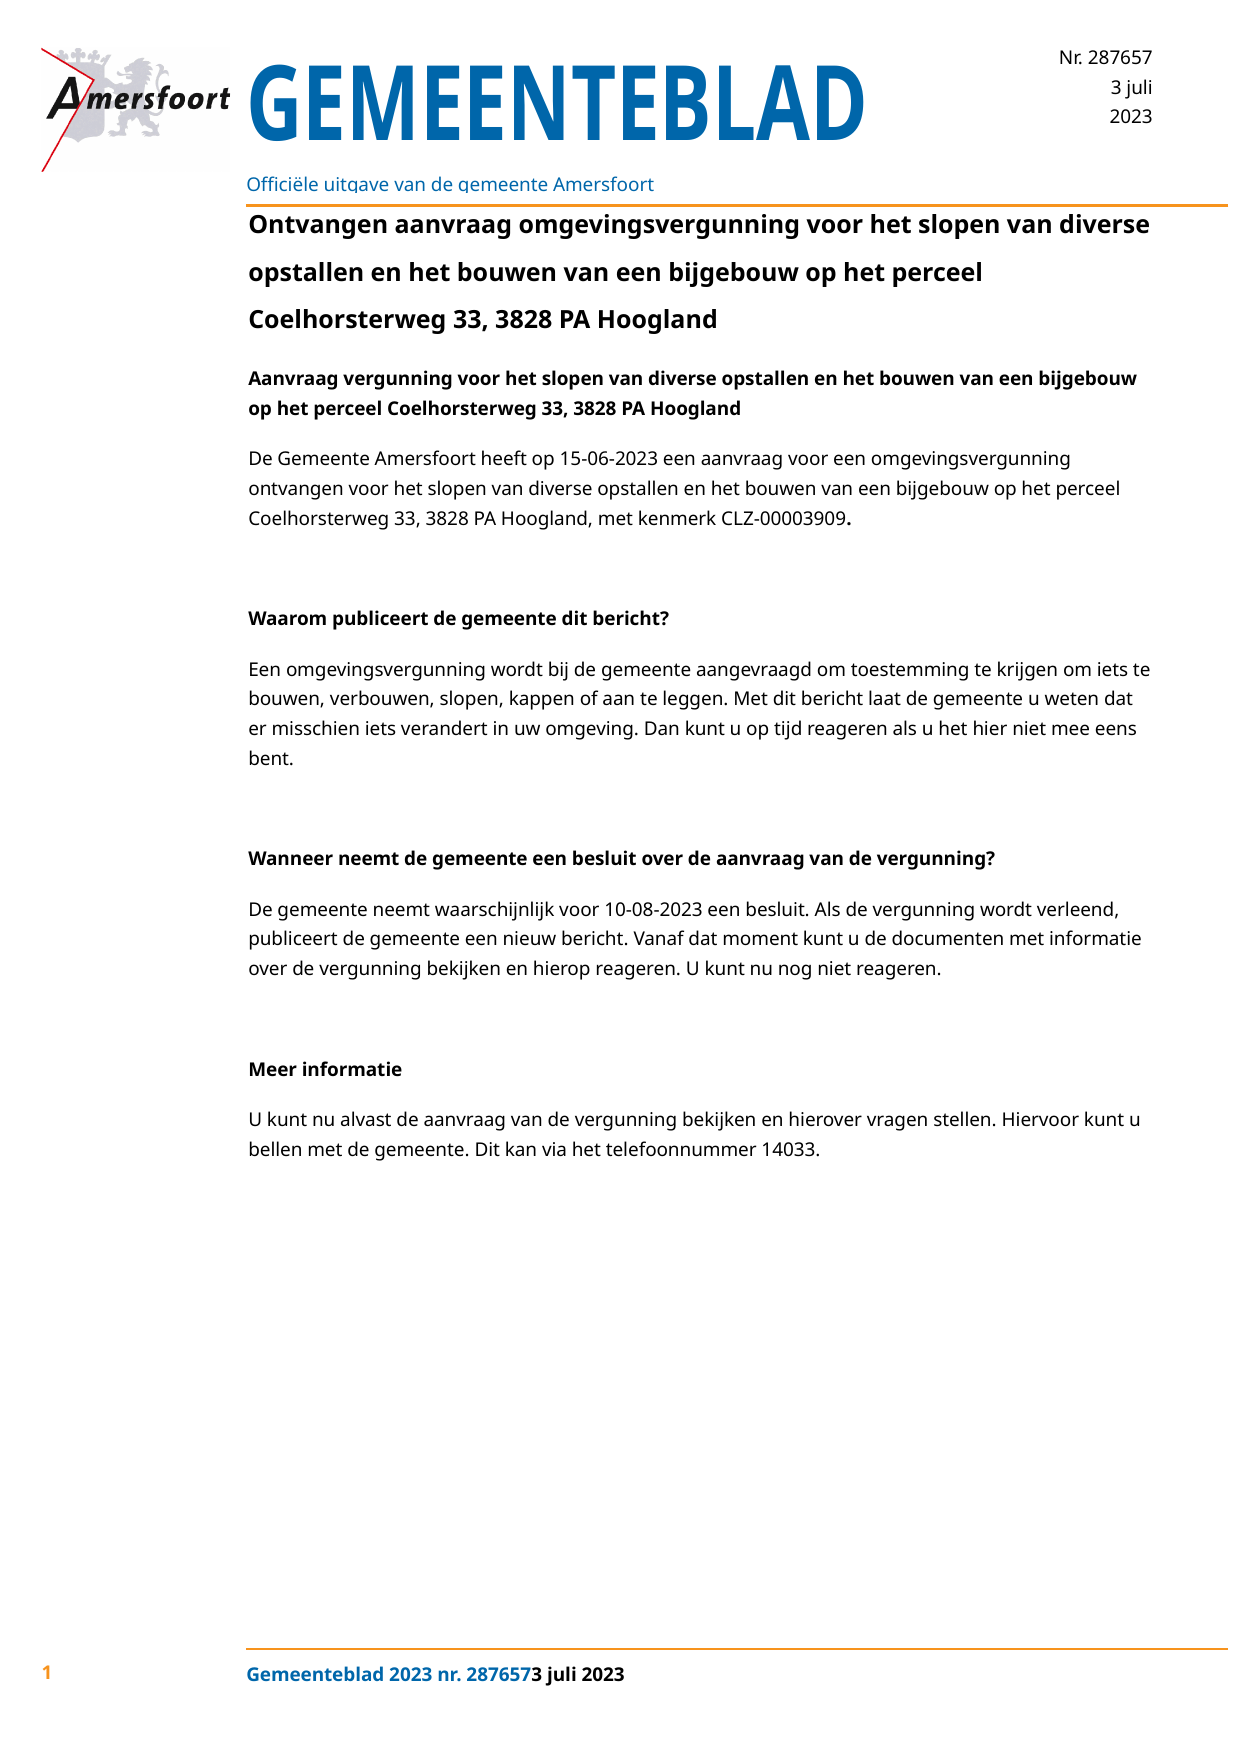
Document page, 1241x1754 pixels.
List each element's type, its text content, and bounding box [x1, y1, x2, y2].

picture [41, 47, 231, 172]
text Meer informatie [248, 1056, 1152, 1082]
text Ontvangen aanvraag omgevingsvergunning voor het slopen van diverse opstallen en het bouwen van een bijgebouw op het perceel Coelhorsterweg 33, 3828 PA Hoogland [248, 207, 1152, 336]
text Een omgevingsvergunning wordt bij de gemeente aangevraagd om toestemming te krijgen om iets te bouwen, verbouwen, slopen, kappen of aan te leggen. Met dit bericht laat de gemeente u weten dat er misschien iets verandert in uw omgeving. Dan kunt u op tijd reageren als u het hier niet mee eens bent. [248, 656, 1152, 770]
text Aanvraag vergunning voor het slopen van diverse opstallen en het bouwen van een bijgebouw op het perceel Coelhorsterweg 33, 3828 PA Hoogland [248, 366, 1152, 421]
text Waarom publiceert de gemeente dit bericht? [248, 606, 1152, 631]
text U kunt nu alvast de aanvraag van de vergunning bekijken en hierover vragen stellen. Hiervoor kunt u bellen met de gemeente. Dit kan via het telefoonnummer 14033. [248, 1106, 1152, 1162]
text De Gemeente Amersfoort heeft op 15-06-2023 een aanvraag voor een omgevingsvergunning ontvangen voor het slopen van diverse opstallen en het bouwen van een bijgebouw op het perceel Coelhorsterweg 33, 3828 PA Hoogland, met kenmerk CLZ-00003909. [248, 446, 1152, 530]
text Wanneer neemt de gemeente een besluit over de aanvraag van de vergunning? [248, 846, 1152, 871]
text De gemeente neemt waarschijnlijk voor 10-08-2023 een besluit. Als de vergunning wordt verleend, publiceert de gemeente een nieuw bericht. Vanaf dat moment kunt u de documenten met informatie over de vergunning bekijken en hierop reageren. U kunt nu nog niet reageren. [248, 896, 1152, 981]
